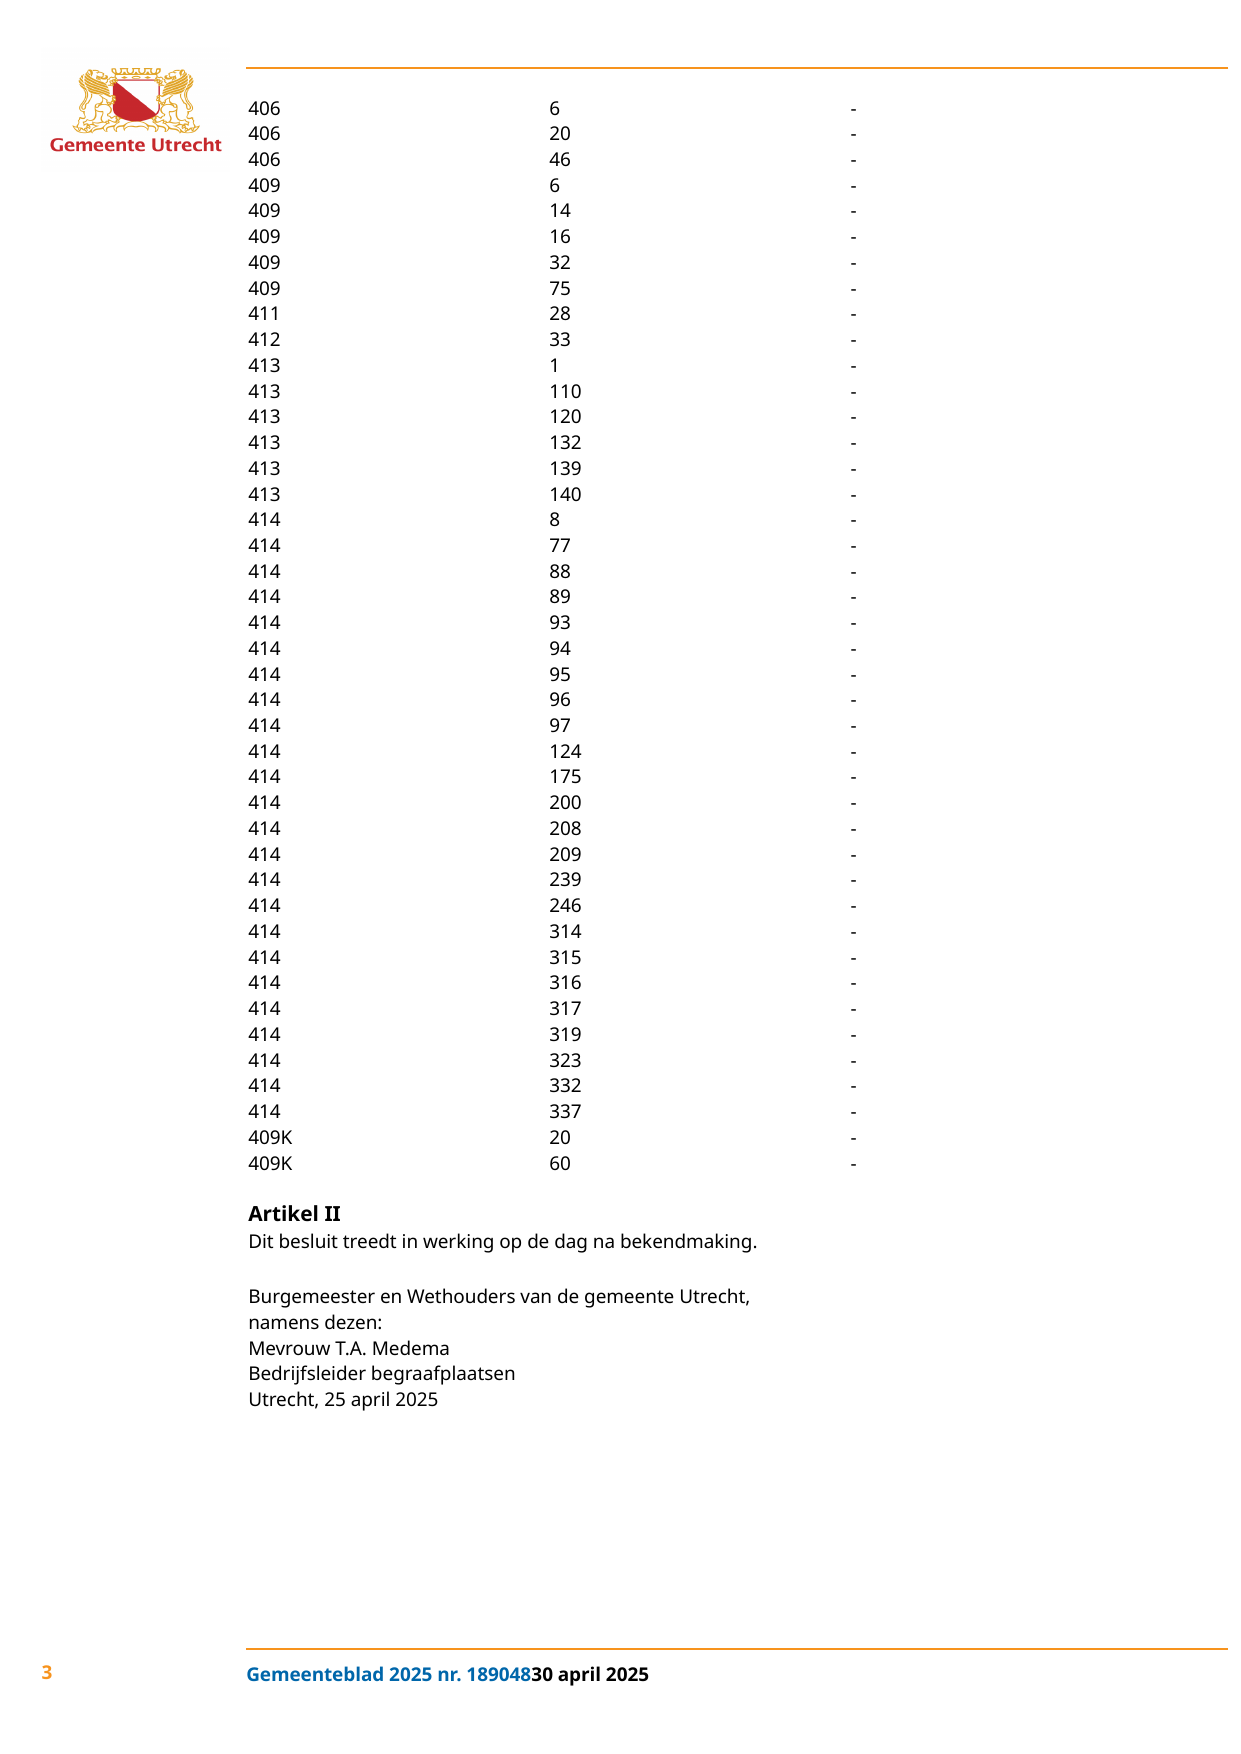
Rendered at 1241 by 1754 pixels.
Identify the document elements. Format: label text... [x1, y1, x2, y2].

table_cell 208 [549, 815, 850, 841]
table_cell 120 [549, 404, 850, 429]
table_cell 409 [248, 198, 549, 223]
text Bedrijfsleider begraafplaatsen [248, 1360, 1152, 1386]
table_cell - [850, 172, 1152, 198]
table_cell - [850, 995, 1152, 1021]
table_cell 414 [248, 712, 549, 738]
table_cell 414 [248, 661, 549, 687]
table_cell 414 [248, 790, 549, 815]
table_cell 124 [549, 738, 850, 764]
table_cell 414 [248, 609, 549, 635]
table_cell 409K [248, 1124, 549, 1150]
table_cell 6 [549, 172, 850, 198]
table_cell 414 [248, 1047, 549, 1072]
table_cell 413 [248, 481, 549, 506]
table_cell - [850, 275, 1152, 301]
table_cell - [850, 378, 1152, 403]
table_cell 414 [248, 764, 549, 789]
table_cell 413 [248, 455, 549, 481]
table_cell - [850, 301, 1152, 326]
table_cell 132 [549, 429, 850, 455]
text Burgemeester en Wethouders van de gemeente Utrecht, [248, 1283, 1152, 1309]
table_cell 60 [549, 1150, 850, 1175]
table_cell 315 [549, 944, 850, 969]
table_cell 8 [549, 506, 850, 532]
table_cell 414 [248, 687, 549, 712]
text Artikel II [248, 1199, 1152, 1228]
table_cell 319 [549, 1021, 850, 1047]
table_cell 317 [549, 995, 850, 1021]
table_cell 414 [248, 532, 549, 558]
table_cell - [850, 198, 1152, 223]
table_cell 140 [549, 481, 850, 506]
table_cell 413 [248, 352, 549, 378]
table_cell - [850, 95, 1152, 121]
text namens dezen: [248, 1309, 1152, 1335]
table_cell - [850, 918, 1152, 944]
table_cell 414 [248, 584, 549, 609]
table_cell 414 [248, 506, 549, 532]
table_cell 14 [549, 198, 850, 223]
table_cell 414 [248, 995, 549, 1021]
table_cell - [850, 326, 1152, 352]
table_cell - [850, 1124, 1152, 1150]
table_cell 411 [248, 301, 549, 326]
table_cell 93 [549, 609, 850, 635]
text Utrecht, 25 april 2025 [248, 1386, 1152, 1412]
table_cell 139 [549, 455, 850, 481]
table_cell 6 [549, 95, 850, 121]
table_cell 414 [248, 1098, 549, 1124]
table_cell 413 [248, 429, 549, 455]
table_cell - [850, 1047, 1152, 1072]
table_cell 88 [549, 558, 850, 584]
table_cell - [850, 764, 1152, 789]
table_cell - [850, 584, 1152, 609]
table_cell - [850, 506, 1152, 532]
table_cell 414 [248, 918, 549, 944]
table_cell 28 [549, 301, 850, 326]
table_cell - [850, 1021, 1152, 1047]
table_cell 414 [248, 867, 549, 892]
table_cell 246 [549, 893, 850, 918]
table_cell - [850, 455, 1152, 481]
table_cell 77 [549, 532, 850, 558]
table_cell - [850, 146, 1152, 172]
table_cell 332 [549, 1073, 850, 1098]
table_cell 414 [248, 970, 549, 995]
table_cell 95 [549, 661, 850, 687]
table_cell 239 [549, 867, 850, 892]
table_cell 200 [549, 790, 850, 815]
table_cell 414 [248, 893, 549, 918]
table_cell - [850, 867, 1152, 892]
table_cell - [850, 893, 1152, 918]
table_cell - [850, 738, 1152, 764]
table_cell 413 [248, 404, 549, 429]
table_cell - [850, 635, 1152, 661]
table_cell 414 [248, 841, 549, 867]
table_cell - [850, 121, 1152, 146]
table_cell 89 [549, 584, 850, 609]
table_cell 409 [248, 172, 549, 198]
table_cell - [850, 352, 1152, 378]
table_cell - [850, 558, 1152, 584]
table_cell 406 [248, 146, 549, 172]
table_cell - [850, 249, 1152, 275]
table_cell 97 [549, 712, 850, 738]
table_cell 175 [549, 764, 850, 789]
table_cell - [850, 429, 1152, 455]
table_cell - [850, 944, 1152, 969]
table_cell 409K [248, 1150, 549, 1175]
table_cell - [850, 970, 1152, 995]
table_cell 46 [549, 146, 850, 172]
table_cell 413 [248, 378, 549, 403]
table_cell 20 [549, 121, 850, 146]
table_cell 414 [248, 815, 549, 841]
table_cell 414 [248, 558, 549, 584]
table_cell - [850, 815, 1152, 841]
table_cell 96 [549, 687, 850, 712]
table_cell 406 [248, 95, 549, 121]
table_cell 406 [248, 121, 549, 146]
table_cell 414 [248, 1021, 549, 1047]
table_cell 16 [549, 224, 850, 249]
table_cell 323 [549, 1047, 850, 1072]
table_cell 33 [549, 326, 850, 352]
table_cell 412 [248, 326, 549, 352]
table_cell 414 [248, 635, 549, 661]
table_cell - [850, 532, 1152, 558]
table_cell - [850, 481, 1152, 506]
table_cell 414 [248, 738, 549, 764]
table_cell 414 [248, 1073, 549, 1098]
table_cell - [850, 1073, 1152, 1098]
table_cell - [850, 841, 1152, 867]
table_cell - [850, 224, 1152, 249]
table_cell 409 [248, 275, 549, 301]
table_cell 409 [248, 249, 549, 275]
table_cell - [850, 1150, 1152, 1175]
table_cell 75 [549, 275, 850, 301]
table_cell - [850, 790, 1152, 815]
table_cell 20 [549, 1124, 850, 1150]
table_cell - [850, 661, 1152, 687]
table_cell - [850, 609, 1152, 635]
table_cell 414 [248, 944, 549, 969]
table_cell - [850, 1098, 1152, 1124]
table_cell 337 [549, 1098, 850, 1124]
table_cell - [850, 404, 1152, 429]
text Dit besluit treedt in werking op de dag na bekendmaking. [248, 1228, 1152, 1254]
text Mevrouw T.A. Medema [248, 1335, 1152, 1360]
picture [41, 47, 231, 172]
table_cell 110 [549, 378, 850, 403]
table_cell 314 [549, 918, 850, 944]
table_cell 316 [549, 970, 850, 995]
table_cell 409 [248, 224, 549, 249]
table_cell - [850, 687, 1152, 712]
table_cell 209 [549, 841, 850, 867]
table_cell - [850, 712, 1152, 738]
table_cell 32 [549, 249, 850, 275]
table_cell 1 [549, 352, 850, 378]
table_cell 94 [549, 635, 850, 661]
